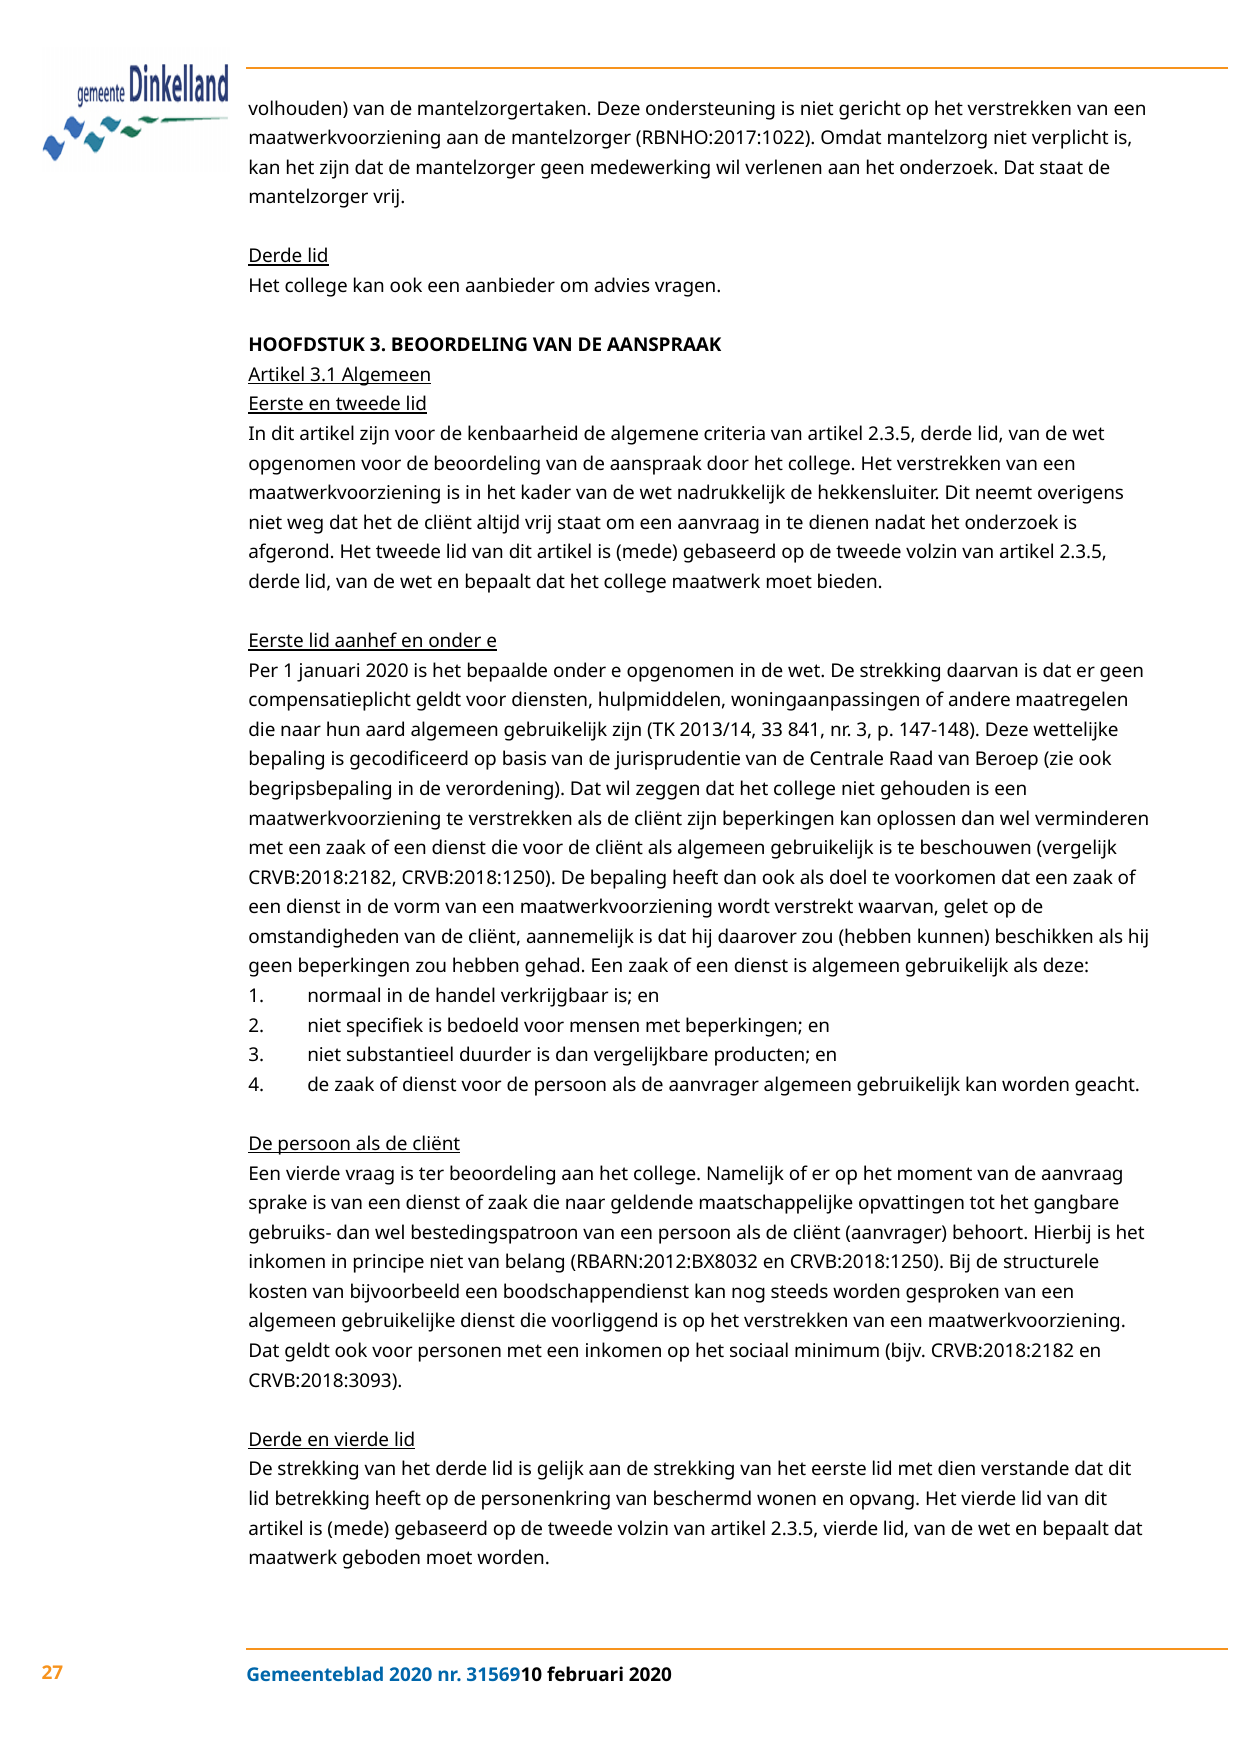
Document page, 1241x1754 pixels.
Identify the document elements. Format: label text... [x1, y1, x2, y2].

text Een vierde vraag is ter beoordeling aan het college. Namelijk of er op het moment van de aanvraag sprake is van een dienst of zaak die naar geldende maatschappelijke opvattingen tot het gangbare gebruiks- dan wel bestedingspatroon van een persoon als de cliënt (aanvrager) behoort. Hierbij is het inkomen in principe niet van belang (RBARN:2012:BX8032 en CRVB:2018:1250). Bij de structurele kosten van bijvoorbeeld een boodschappendienst kan nog steeds worden gesproken van een algemeen gebruikelijke dienst die voorliggend is op het verstrekken van een maatwerkvoorziening. Dat geldt ook voor personen met een inkomen op het sociaal minimum (bijv. CRVB:2018:2182 en CRVB:2018:3093). [248, 1160, 1152, 1393]
text Derde en vierde lid [248, 1426, 1152, 1452]
list niet substantieel duurder is dan vergelijkbare producten; en [248, 1041, 1152, 1067]
text HOOFDSTUK 3. BEOORDELING VAN DE AANSPRAAK [248, 331, 1152, 357]
text De strekking van het derde lid is gelijk aan de strekking van het eerste lid met dien verstande dat dit lid betrekking heeft op de personenkring van beschermd wonen en opvang. Het vierde lid van dit artikel is (mede) gebaseerd op de tweede volzin van artikel 2.3.5, vierde lid, van de wet en bepaalt dat maatwerk geboden moet worden. [248, 1456, 1152, 1570]
text Derde lid [248, 243, 1152, 268]
picture [41, 47, 231, 172]
text Per 1 januari 2020 is het bepaalde onder e opgenomen in de wet. De strekking daarvan is dat er geen compensatieplicht geldt voor diensten, hulpmiddelen, woningaanpassingen of andere maatregelen die naar hun aard algemeen gebruikelijk zijn (TK 2013/14, 33 841, nr. 3, p. 147-148). Deze wettelijke bepaling is gecodificeerd op basis van de jurisprudentie van de Centrale Raad van Beroep (zie ook begripsbepaling in de verordening). Dat wil zeggen dat het college niet gehouden is een maatwerkvoorziening te verstrekken als de cliënt zijn beperkingen kan oplossen dan wel verminderen met een zaak of een dienst die voor de cliënt als algemeen gebruikelijk is te beschouwen (vergelijk CRVB:2018:2182, CRVB:2018:1250). De bepaling heeft dan ook als doel te voorkomen dat een zaak of een dienst in de vorm van een maatwerkvoorziening wordt verstrekt waarvan, gelet op de omstandigheden van de cliënt, aannemelijk is dat hij daarover zou (hebben kunnen) beschikken als hij geen beperkingen zou hebben gehad. Een zaak of een dienst is algemeen gebruikelijk als deze: [248, 657, 1152, 978]
text De persoon als de cliënt [248, 1130, 1152, 1156]
list niet specifiek is bedoeld voor mensen met beperkingen; en [248, 1012, 1152, 1038]
text Eerste en tweede lid [248, 391, 1152, 416]
list normaal in de handel verkrijgbaar is; en [248, 982, 1152, 1008]
text Het college kan ook een aanbieder om advies vragen. [248, 272, 1152, 298]
text Eerste lid aanhef en onder e [248, 627, 1152, 653]
list de zaak of dienst voor de persoon als de aanvrager algemeen gebruikelijk kan worden geacht. [248, 1071, 1152, 1097]
text Artikel 3.1 Algemeen [248, 361, 1152, 387]
text volhouden) van de mantelzorgertaken. Deze ondersteuning is niet gericht op het verstrekken van een maatwerkvoorziening aan de mantelzorger (RBNHO:2017:1022). Omdat mantelzorg niet verplicht is, kan het zijn dat de mantelzorger geen medewerking wil verlenen aan het onderzoek. Dat staat de mantelzorger vrij. [248, 95, 1152, 209]
text In dit artikel zijn voor de kenbaarheid de algemene criteria van artikel 2.3.5, derde lid, van de wet opgenomen voor de beoordeling van de aanspraak door het college. Het verstrekken van een maatwerkvoorziening is in het kader van de wet nadrukkelijk de hekkensluiter. Dit neemt overigens niet weg dat het de cliënt altijd vrij staat om een aanvraag in te dienen nadat het onderzoek is afgerond. Het tweede lid van dit artikel is (mede) gebaseerd op de tweede volzin van artikel 2.3.5, derde lid, van de wet en bepaalt dat het college maatwerk moet bieden. [248, 420, 1152, 594]
